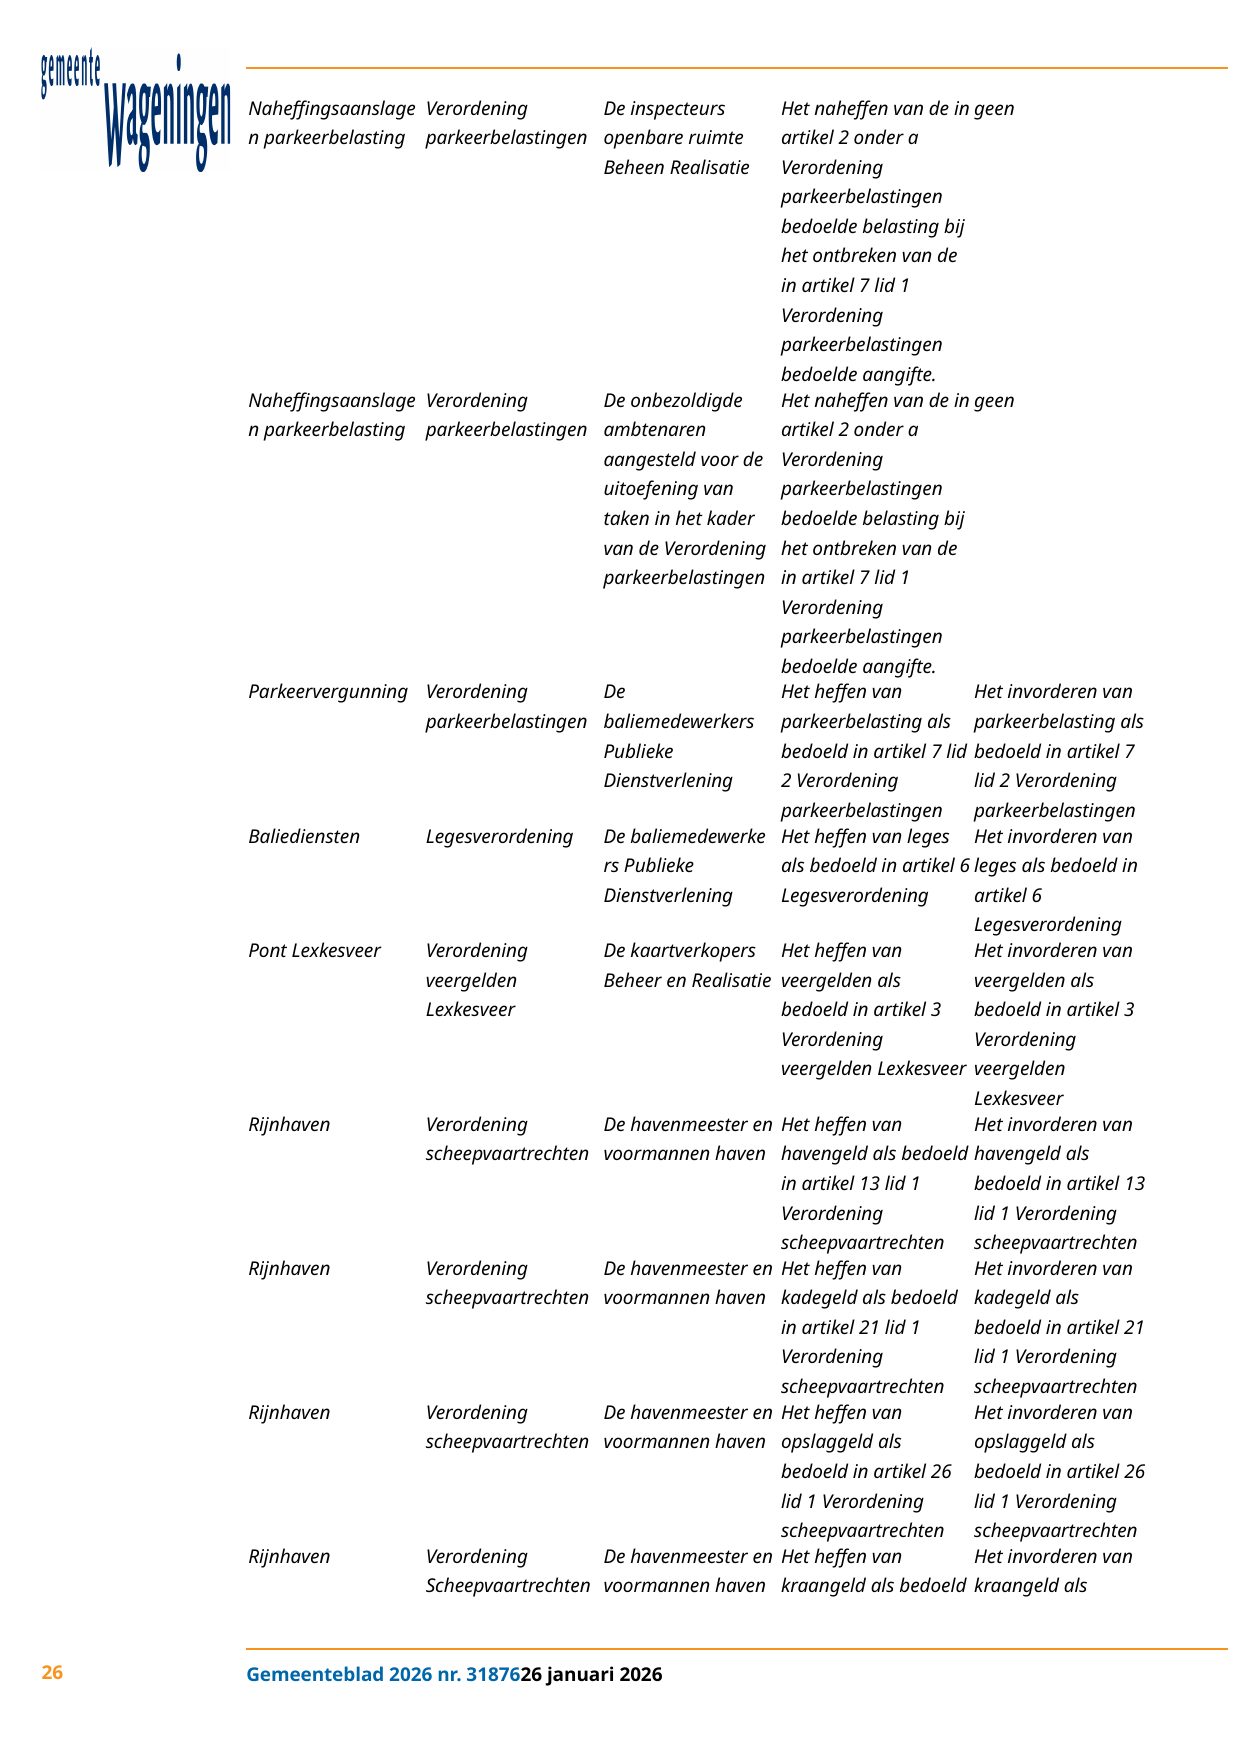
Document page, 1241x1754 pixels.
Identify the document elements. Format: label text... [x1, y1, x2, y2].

table_cell Naheffingsaanslagen parkeerbelasting [248, 387, 426, 679]
table_cell Parkeervergunning [248, 679, 426, 823]
table_cell Het naheffen van de in artikel 2 onder a Verordening parkeerbelastingen bedoelde belasting bij het ontbreken van de in artikel 7 lid 1 Verordening parkeerbelastingen bedoelde aangifte. [781, 95, 974, 387]
table_cell Het invorderen van kadegeld als bedoeld in artikel 21 lid 1 Verordening scheepvaartrechten [974, 1255, 1152, 1399]
table_cell De havenmeester en voormannen haven [603, 1543, 781, 1598]
table_cell Verordening Scheepvaartrechten [426, 1543, 603, 1598]
table_cell Verordening parkeerbelastingen [426, 679, 603, 823]
table_cell De havenmeester en voormannen haven [603, 1111, 781, 1255]
table_cell Het invorderen van kraangeld als [974, 1543, 1152, 1598]
table_cell De havenmeester en voormannen haven [603, 1399, 781, 1543]
table_cell Verordening parkeerbelastingen [426, 387, 603, 679]
table_cell Het heffen van opslaggeld als bedoeld in artikel 26 lid 1 Verordening scheepvaartrechten [781, 1399, 974, 1543]
table_cell Verordening veergelden Lexkesveer [426, 937, 603, 1111]
table_cell Het invorderen van opslaggeld als bedoeld in artikel 26 lid 1 Verordening scheepvaartrechten [974, 1399, 1152, 1543]
table_cell Het heffen van parkeerbelasting als bedoeld in artikel 7 lid 2 Verordening parkeerbelastingen [781, 679, 974, 823]
table_cell Verordening scheepvaartrechten [426, 1255, 603, 1399]
table_cell geen [974, 387, 1152, 679]
table_cell Het invorderen van leges als bedoeld in artikel 6 Legesverordening [974, 823, 1152, 937]
table_cell Het heffen van veergelden als bedoeld in artikel 3 Verordening veergelden Lexkesveer [781, 937, 974, 1111]
table_cell Verordening scheepvaartrechten [426, 1399, 603, 1543]
table_cell Pont Lexkesveer [248, 937, 426, 1111]
picture [41, 47, 231, 172]
table_cell De baliemedewerkers Publieke Dienstverlening [603, 679, 781, 823]
table_cell Verordening scheepvaartrechten [426, 1111, 603, 1255]
table_cell Het heffen van kadegeld als bedoeld in artikel 21 lid 1 Verordening scheepvaartrechten [781, 1255, 974, 1399]
table_cell Het invorderen van veergelden als bedoeld in artikel 3 Verordening veergelden Lexkesveer [974, 937, 1152, 1111]
table_cell Rijnhaven [248, 1111, 426, 1255]
table_cell Het heffen van kraangeld als bedoeld [781, 1543, 974, 1598]
table_cell De onbezoldigde ambtenaren aangesteld voor de uitoefening van taken in het kader van de Verordening parkeerbelastingen [603, 387, 781, 679]
table_cell De havenmeester en voormannen haven [603, 1255, 781, 1399]
table_cell Rijnhaven [248, 1255, 426, 1399]
table_cell De inspecteurs openbare ruimte Beheen Realisatie [603, 95, 781, 387]
table_cell Naheffingsaanslagen parkeerbelasting [248, 95, 426, 387]
table_cell De baliemedewerke rs Publieke Dienstverlening [603, 823, 781, 937]
table_cell Het naheffen van de in artikel 2 onder a Verordening parkeerbelastingen bedoelde belasting bij het ontbreken van de in artikel 7 lid 1 Verordening parkeerbelastingen bedoelde aangifte. [781, 387, 974, 679]
table_cell Baliediensten [248, 823, 426, 937]
table_cell Het invorderen van parkeerbelasting als bedoeld in artikel 7 lid 2 Verordening parkeerbelastingen [974, 679, 1152, 823]
table_cell Rijnhaven [248, 1543, 426, 1598]
table_cell Legesverordening [426, 823, 603, 937]
table_cell Het heffen van leges als bedoeld in artikel 6 Legesverordening [781, 823, 974, 937]
table_cell De kaartverkopers Beheer en Realisatie [603, 937, 781, 1111]
table_cell Het invorderen van havengeld als bedoeld in artikel 13 lid 1 Verordening scheepvaartrechten [974, 1111, 1152, 1255]
table_cell Het heffen van havengeld als bedoeld in artikel 13 lid 1 Verordening scheepvaartrechten [781, 1111, 974, 1255]
table_cell geen [974, 95, 1152, 387]
table_cell Verordening parkeerbelastingen [426, 95, 603, 387]
table_cell Rijnhaven [248, 1399, 426, 1543]
